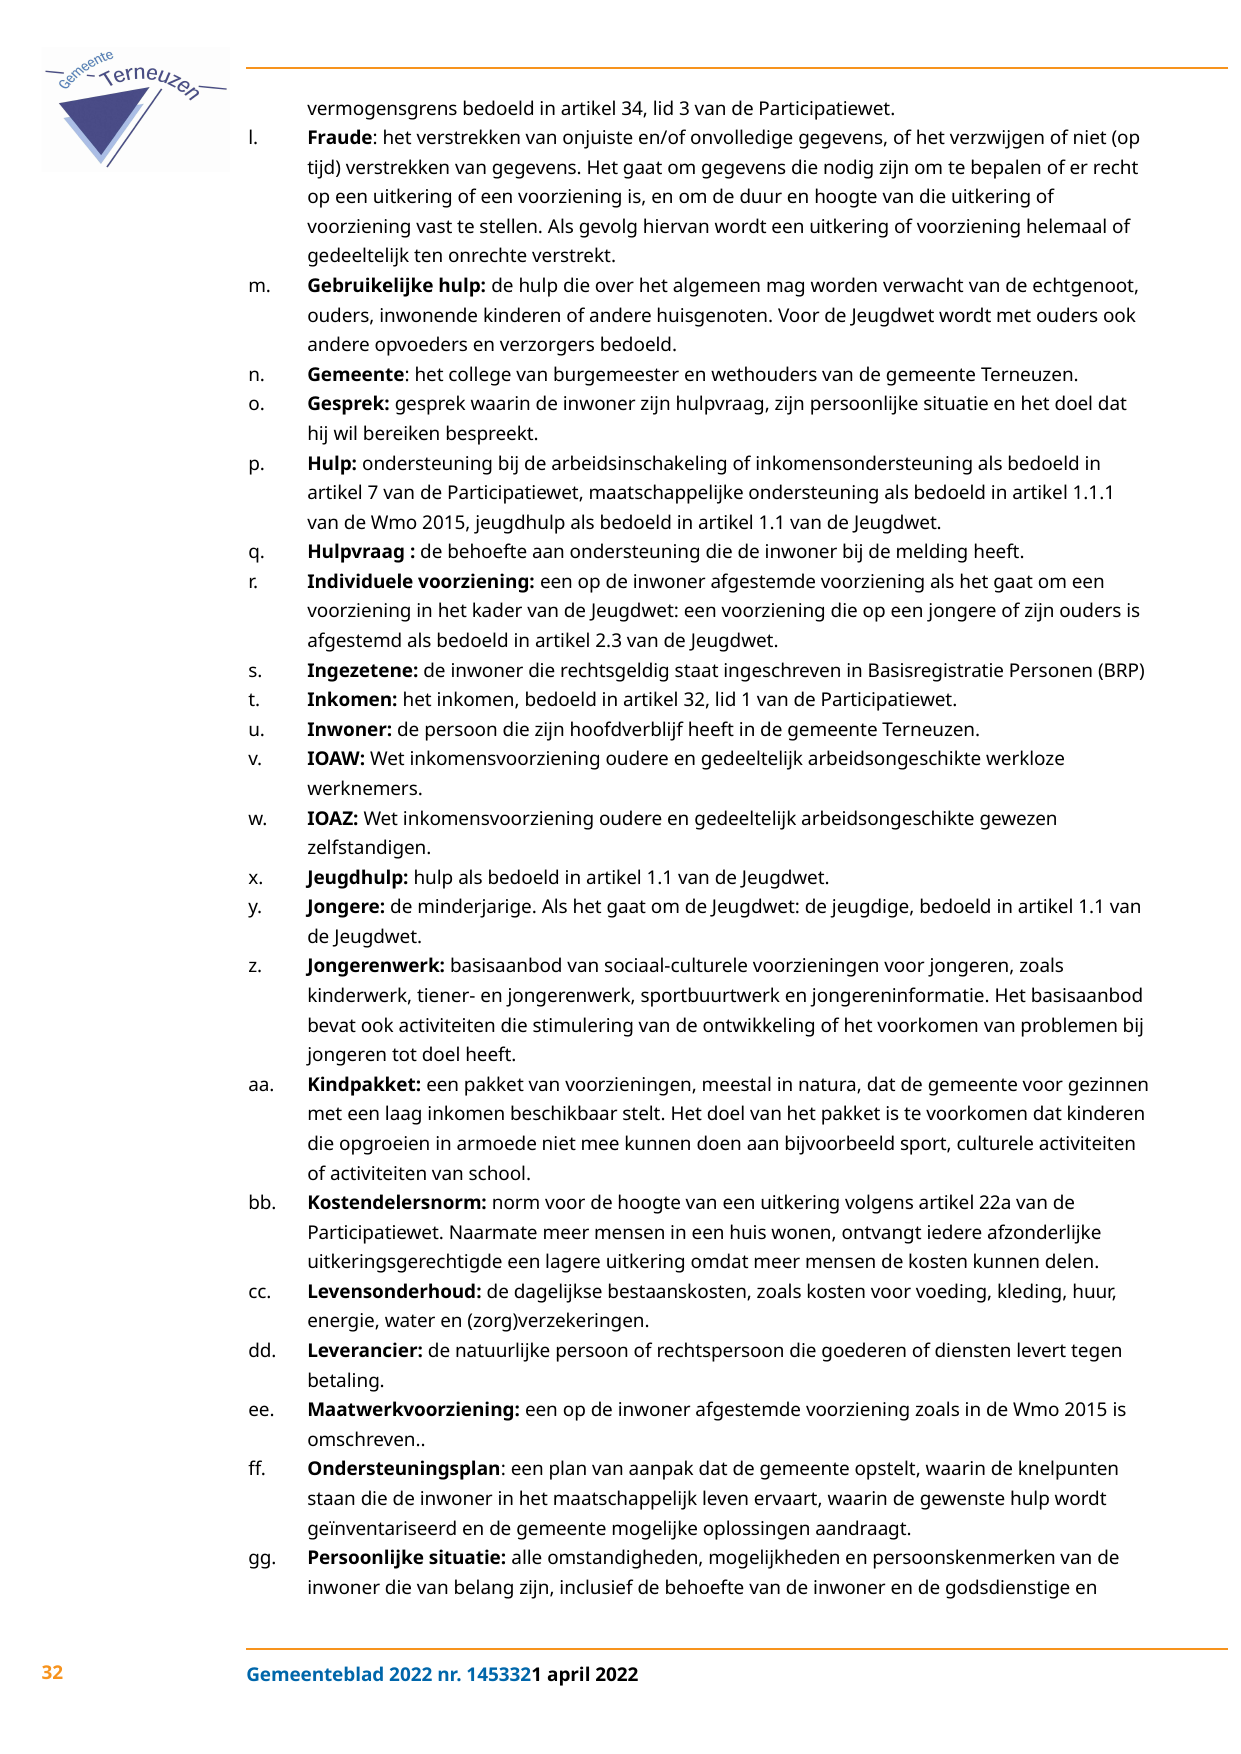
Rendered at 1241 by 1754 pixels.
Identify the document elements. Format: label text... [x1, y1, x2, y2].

picture [41, 47, 231, 172]
list Ondersteuningsplan: een plan van aanpak dat de gemeente opstelt, waarin de knelpunten staan die de inwoner in het maatschappelijk leven ervaart, waarin de gewenste hulp wordt geïnventariseerd en de gemeente mogelijke oplossingen aandraagt. [248, 1456, 1152, 1541]
list Gemeente: het college van burgemeester en wethouders van de gemeente Terneuzen. [248, 361, 1152, 387]
list Levensonderhoud: de dagelijkse bestaanskosten, zoals kosten voor voeding, kleding, huur, energie, water en (zorg)verzekeringen. [248, 1278, 1152, 1333]
list Leverancier: de natuurlijke persoon of rechtspersoon die goederen of diensten levert tegen betaling. [248, 1337, 1152, 1393]
list Jeugdhulp: hulp als bedoeld in artikel 1.1 van de Jeugdwet. [248, 864, 1152, 890]
list Jongerenwerk: basisaanbod van sociaal-culturele voorzieningen voor jongeren, zoals kinderwerk, tiener- en jongerenwerk, sportbuurtwerk en jongereninformatie. Het basisaanbod bevat ook activiteiten die stimulering van de ontwikkeling of het voorkomen van problemen bij jongeren tot doel heeft. [248, 953, 1152, 1067]
list Jongere: de minderjarige. Als het gaat om de Jeugdwet: de jeugdige, bedoeld in artikel 1.1 van de Jeugdwet. [248, 893, 1152, 949]
list Ingezetene: de inwoner die rechtsgeldig staat ingeschreven in Basisregistratie Personen (BRP) [248, 657, 1152, 683]
list Kostendelersnorm: norm voor de hoogte van een uitkering volgens artikel 22a van de Participatiewet. Naarmate meer mensen in een huis wonen, ontvangt iedere afzonderlijke uitkeringsgerechtigde een lagere uitkering omdat meer mensen de kosten kunnen delen. [248, 1189, 1152, 1274]
list IOAW: Wet inkomensvoorziening oudere en gedeeltelijk arbeidsongeschikte werkloze werknemers. [248, 746, 1152, 801]
list vermogensgrens bedoeld in artikel 34, lid 3 van de Participatiewet. [248, 95, 1152, 121]
list Hulp: ondersteuning bij de arbeidsinschakeling of inkomensondersteuning als bedoeld in artikel 7 van de Participatiewet, maatschappelijke ondersteuning als bedoeld in artikel 1.1.1 van de Wmo 2015, jeugdhulp als bedoeld in artikel 1.1 van de Jeugdwet. [248, 450, 1152, 535]
list Inkomen: het inkomen, bedoeld in artikel 32, lid 1 van de Participatiewet. [248, 686, 1152, 712]
list Fraude: het verstrekken van onjuiste en/of onvolledige gegevens, of het verzwijgen of niet (op tijd) verstrekken van gegevens. Het gaat om gegevens die nodig zijn om te bepalen of er recht op een uitkering of een voorziening is, en om de duur en hoogte van die uitkering of voorziening vast te stellen. Als gevolg hiervan wordt een uitkering of voorziening helemaal of gedeeltelijk ten onrechte verstrekt. [248, 124, 1152, 268]
list IOAZ: Wet inkomensvoorziening oudere en gedeeltelijk arbeidsongeschikte gewezen zelfstandigen. [248, 805, 1152, 860]
list Inwoner: de persoon die zijn hoofdverblijf heeft in de gemeente Terneuzen. [248, 716, 1152, 742]
list Maatwerkvoorziening: een op de inwoner afgestemde voorziening zoals in de Wmo 2015 is omschreven.. [248, 1396, 1152, 1452]
list Persoonlijke situatie: alle omstandigheden, mogelijkheden en persoonskenmerken van de inwoner die van belang zijn, inclusief de behoefte van de inwoner en de godsdienstige en [248, 1544, 1152, 1600]
list Gesprek: gesprek waarin de inwoner zijn hulpvraag, zijn persoonlijke situatie en het doel dat hij wil bereiken bespreekt. [248, 391, 1152, 446]
list Kindpakket: een pakket van voorzieningen, meestal in natura, dat de gemeente voor gezinnen met een laag inkomen beschikbaar stelt. Het doel van het pakket is te voorkomen dat kinderen die opgroeien in armoede niet mee kunnen doen aan bijvoorbeeld sport, culturele activiteiten of activiteiten van school. [248, 1071, 1152, 1186]
list Hulpvraag : de behoefte aan ondersteuning die de inwoner bij de melding heeft. [248, 538, 1152, 564]
list Individuele voorziening: een op de inwoner afgestemde voorziening als het gaat om een voorziening in het kader van de Jeugdwet: een voorziening die op een jongere of zijn ouders is afgestemd als bedoeld in artikel 2.3 van de Jeugdwet. [248, 568, 1152, 653]
list Gebruikelijke hulp: de hulp die over het algemeen mag worden verwacht van de echtgenoot, ouders, inwonende kinderen of andere huisgenoten. Voor de Jeugdwet wordt met ouders ook andere opvoeders en verzorgers bedoeld. [248, 272, 1152, 357]
